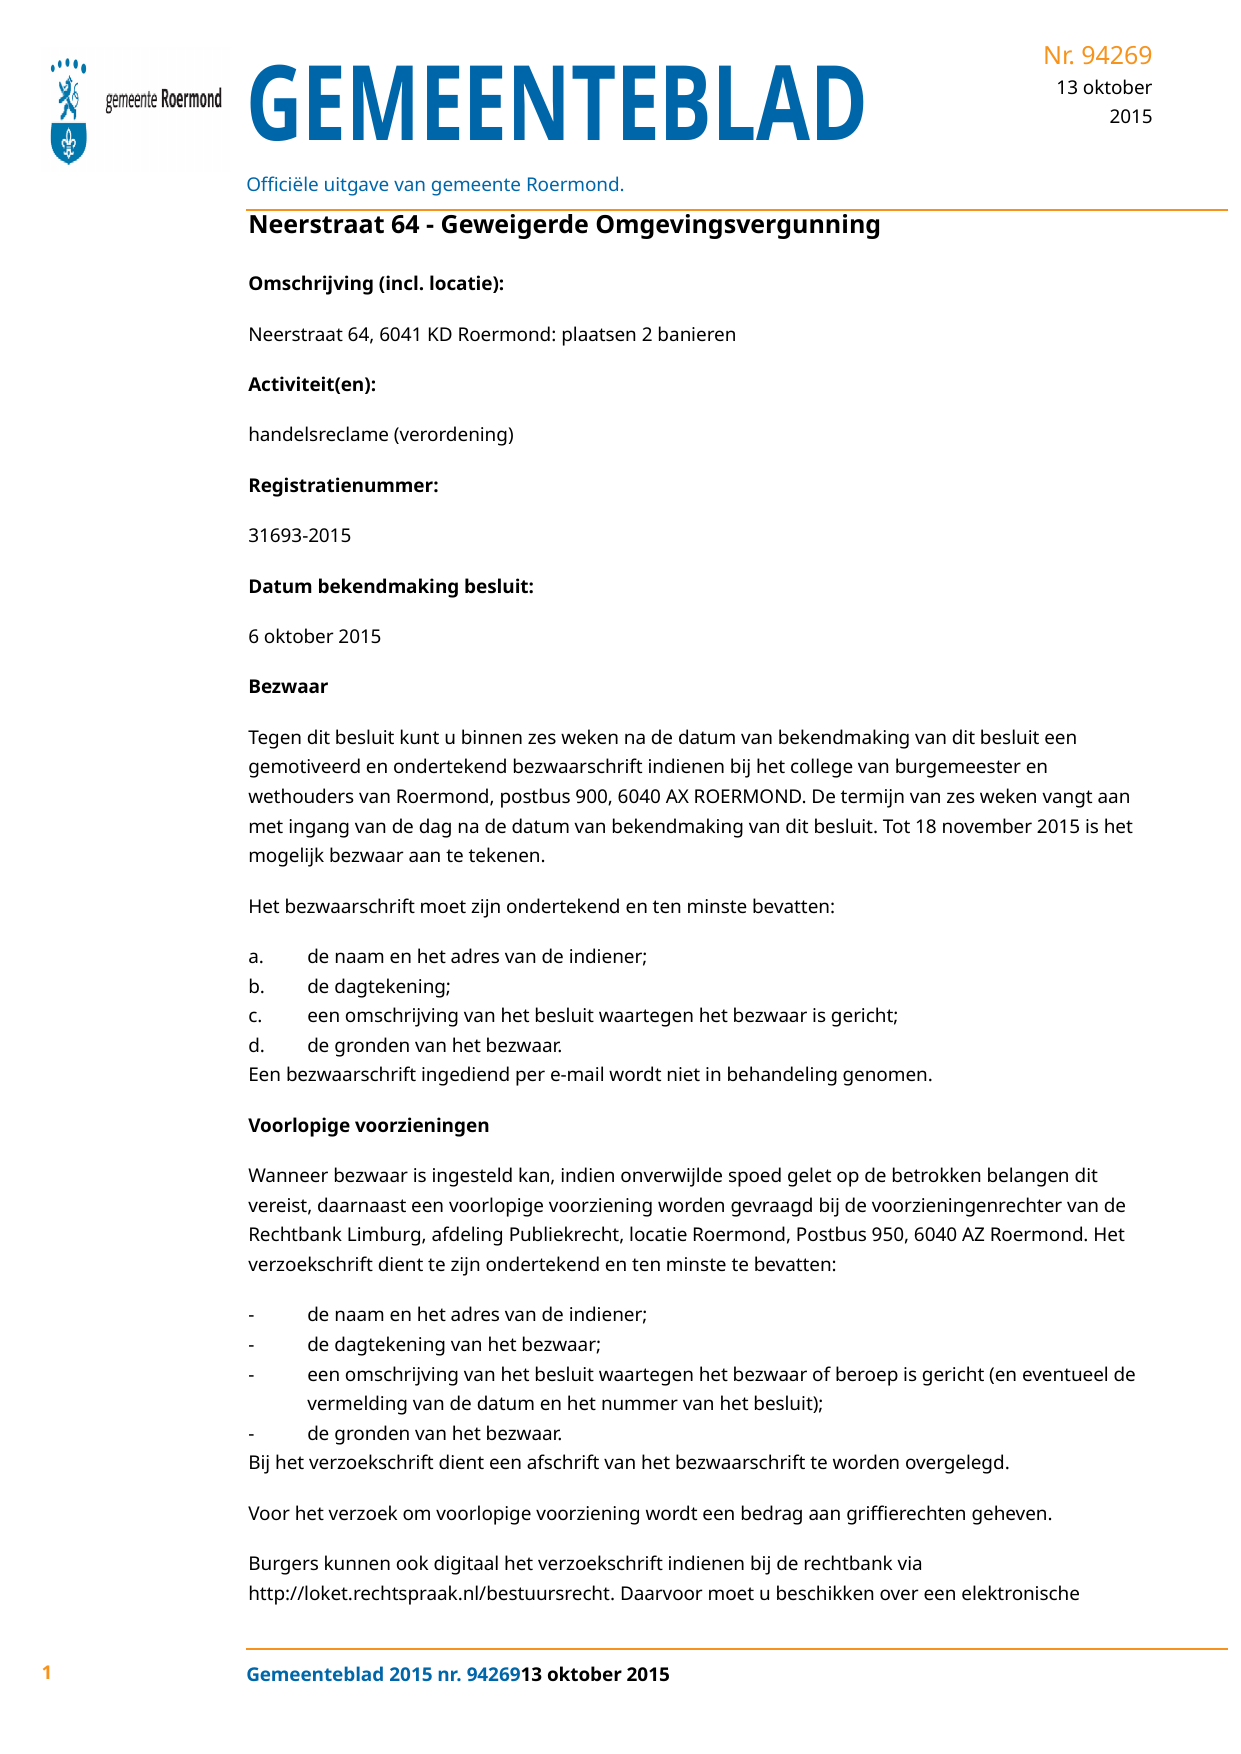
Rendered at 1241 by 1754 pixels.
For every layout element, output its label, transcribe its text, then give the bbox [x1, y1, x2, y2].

list de gronden van het bezwaar. [248, 1032, 1152, 1058]
list de naam en het adres van de indiener; [248, 943, 1152, 969]
list een omschrijving van het besluit waartegen het bezwaar of beroep is gericht (en eventueel de vermelding van de datum en het nummer van het besluit); [248, 1361, 1152, 1416]
text Datum bekendmaking besluit: [248, 573, 1152, 598]
list een omschrijving van het besluit waartegen het bezwaar is gericht; [248, 1002, 1152, 1028]
text Een bezwaarschrift ingediend per e-mail wordt niet in behandeling genomen. [248, 1062, 1152, 1087]
text 31693-2015 [248, 522, 1152, 548]
list de dagtekening; [248, 973, 1152, 998]
text Omschrijving (incl. locatie): [248, 270, 1152, 296]
text Bij het verzoekschrift dient een afschrift van het bezwaarschrift te worden overgelegd. [248, 1449, 1152, 1475]
text Burgers kunnen ook digitaal het verzoekschrift indienen bij de rechtbank via http://loket.rechtspraak.nl/bestuursrecht. Daarvoor moet u beschikken over een elektronische [248, 1550, 1152, 1606]
text Wanneer bezwaar is ingesteld kan, indien onverwijlde spoed gelet op de betrokken belangen dit vereist, daarnaast een voorlopige voorziening worden gevraagd bij de voorzieningenrechter van de Rechtbank Limburg, afdeling Publiekrecht, locatie Roermond, Postbus 950, 6040 AZ Roermond. Het verzoekschrift dient te zijn ondertekend en ten minste te bevatten: [248, 1162, 1152, 1277]
text Bezwaar [248, 674, 1152, 699]
list de naam en het adres van de indiener; [248, 1302, 1152, 1327]
text Neerstraat 64 - Geweigerde Omgevingsvergunning [248, 211, 1152, 241]
list de gronden van het bezwaar. [248, 1420, 1152, 1446]
text Tegen dit besluit kunt u binnen zes weken na de datum van bekendmaking van dit besluit een gemotiveerd en ondertekend bezwaarschrift indienen bij het college van burgemeester en wethouders van Roermond, postbus 900, 6040 AX ROERMOND. De termijn van zes weken vangt aan met ingang van de dag na de datum van bekendmaking van dit besluit. Tot 18 november 2015 is het mogelijk bezwaar aan te tekenen. [248, 724, 1152, 868]
text 6 oktober 2015 [248, 623, 1152, 649]
text Activiteit(en): [248, 371, 1152, 397]
list de dagtekening van het bezwaar; [248, 1331, 1152, 1357]
text Voorlopige voorzieningen [248, 1112, 1152, 1138]
text handelsreclame (verordening) [248, 422, 1152, 447]
text Het bezwaarschrift moet zijn ondertekend en ten minste bevatten: [248, 893, 1152, 918]
text Voor het verzoek om voorlopige voorziening wordt een bedrag aan griffierechten geheven. [248, 1500, 1152, 1526]
text Registratienummer: [248, 472, 1152, 498]
picture [41, 47, 231, 172]
text Neerstraat 64, 6041 KD Roermond: plaatsen 2 banieren [248, 321, 1152, 346]
